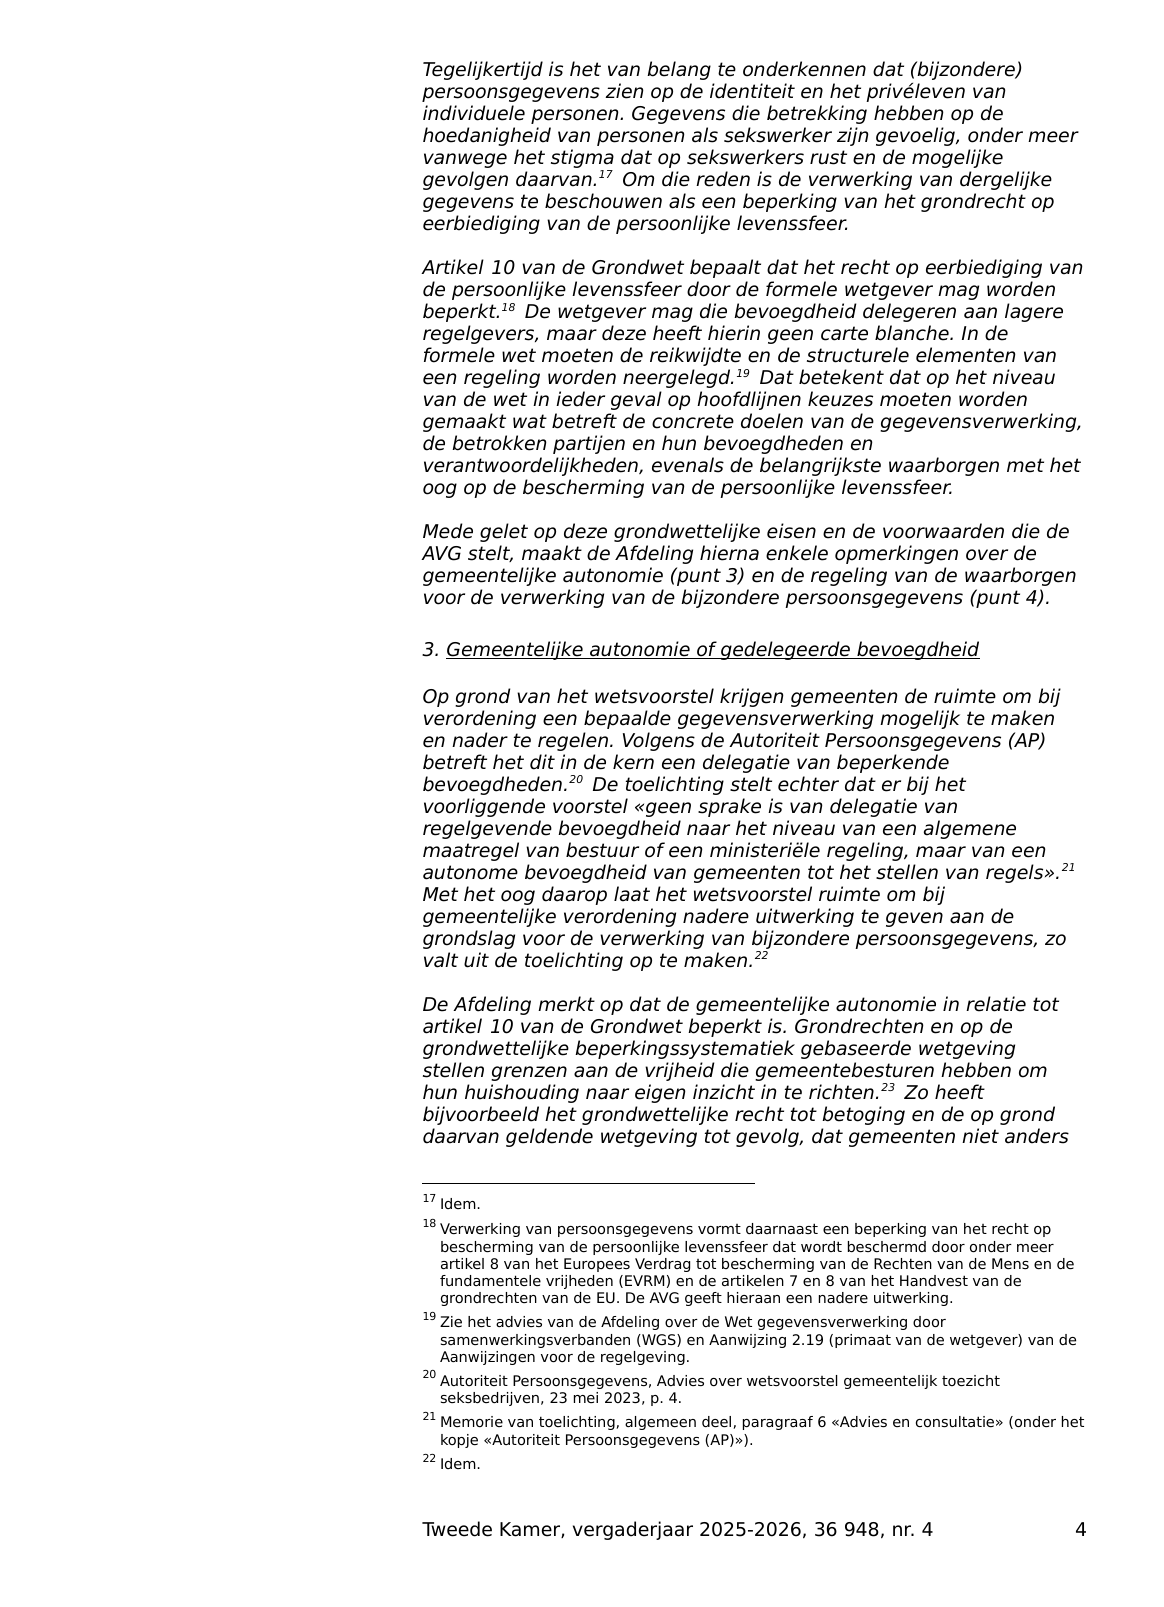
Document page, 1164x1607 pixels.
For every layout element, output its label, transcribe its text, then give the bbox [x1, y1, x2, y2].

text Zie het advies van de Afdeling over de Wet gegevensverwerking door samenwerkingsverbanden (WGS) en Aanwijzing 2.19 (primaat van de wetgever) van de Aanwijzingen voor de regelgeving. [422, 1310, 1087, 1366]
text Op grond van het wetsvoorstel krijgen gemeenten de ruimte om bij verordening een bepaalde gegevensverwerking mogelijk te maken en nader te regelen. Volgens de Autoriteit Persoonsgegevens (AP) betreft het dit in de kern een delegatie van beperkende bevoegdheden. De toelichting stelt echter dat er bij het voorliggende voorstel «geen sprake is van delegatie van regelgevende bevoegdheid naar het niveau van een algemene maatregel van bestuur of een ministeriële regeling, maar van een autonome bevoegdheid van gemeenten tot het stellen van regels». Met het oog daarop laat het wetsvoorstel ruimte om bij gemeentelijke verordening nadere uitwerking te geven aan de grondslag voor de verwerking van bijzondere persoonsgegevens, zo valt uit de toelichting op te maken. [422, 686, 1087, 972]
text Autoriteit Persoonsgegevens, Advies over wetsvoorstel gemeentelijk toezicht seksbedrijven, 23 mei 2023, p. 4. [422, 1368, 1087, 1407]
text Idem. [422, 1192, 1087, 1214]
text Memorie van toelichting, algemeen deel, paragraaf 6 «Advies en consultatie» (onder het kopje «Autoriteit Persoonsgegevens (AP)»). [422, 1410, 1087, 1449]
text De Afdeling merkt op dat de gemeentelijke autonomie in relatie tot artikel 10 van de Grondwet beperkt is. Grondrechten en op de grondwettelijke beperkingssystematiek gebaseerde wetgeving stellen grenzen aan de vrijheid die gemeentebesturen hebben om hun huishouding naar eigen inzicht in te richten. Zo heeft bijvoorbeeld het grondwettelijke recht tot betoging en de op grond daarvan geldende wetgeving tot gevolg, dat gemeenten niet anders [422, 994, 1087, 1148]
subtitle 3. Gemeentelijke autonomie of gedelegeerde bevoegdheid [422, 639, 1087, 661]
text Artikel 10 van de Grondwet bepaalt dat het recht op eerbiediging van de persoonlijke levenssfeer door de formele wetgever mag worden beperkt. De wetgever mag die bevoegdheid delegeren aan lagere regelgevers, maar deze heeft hierin geen carte blanche. In de formele wet moeten de reikwijdte en de structurele elementen van een regeling worden neergelegd. Dat betekent dat op het niveau van de wet in ieder geval op hoofdlijnen keuzes moeten worden gemaakt wat betreft de concrete doelen van de gegevensverwerking, de betrokken partijen en hun bevoegdheden en verantwoordelijkheden, evenals de belangrijkste waarborgen met het oog op de bescherming van de persoonlijke levenssfeer. [422, 257, 1087, 499]
text Mede gelet op deze grondwettelijke eisen en de voorwaarden die de AVG stelt, maakt de Afdeling hierna enkele opmerkingen over de gemeentelijke autonomie (punt 3) en de regeling van de waarborgen voor de verwerking van de bijzondere persoonsgegevens (punt 4). [422, 521, 1087, 609]
text Tegelijkertijd is het van belang te onderkennen dat (bijzondere) persoonsgegevens zien op de identiteit en het privéleven van individuele personen. Gegevens die betrekking hebben op de hoedanigheid van personen als sekswerker zijn gevoelig, onder meer vanwege het stigma dat op sekswerkers rust en de mogelijke gevolgen daarvan. Om die reden is de verwerking van dergelijke gegevens te beschouwen als een beperking van het grondrecht op eerbiediging van de persoonlijke levenssfeer. [422, 59, 1087, 235]
text Verwerking van persoonsgegevens vormt daarnaast een beperking van het recht op bescherming van de persoonlijke levenssfeer dat wordt beschermd door onder meer artikel 8 van het Europees Verdrag tot bescherming van de Rechten van de Mens en de fundamentele vrijheden (EVRM) en de artikelen 7 en 8 van het Handvest van de grondrechten van de EU. De AVG geeft hieraan een nadere uitwerking. [422, 1217, 1087, 1307]
text Idem. [422, 1452, 1087, 1474]
